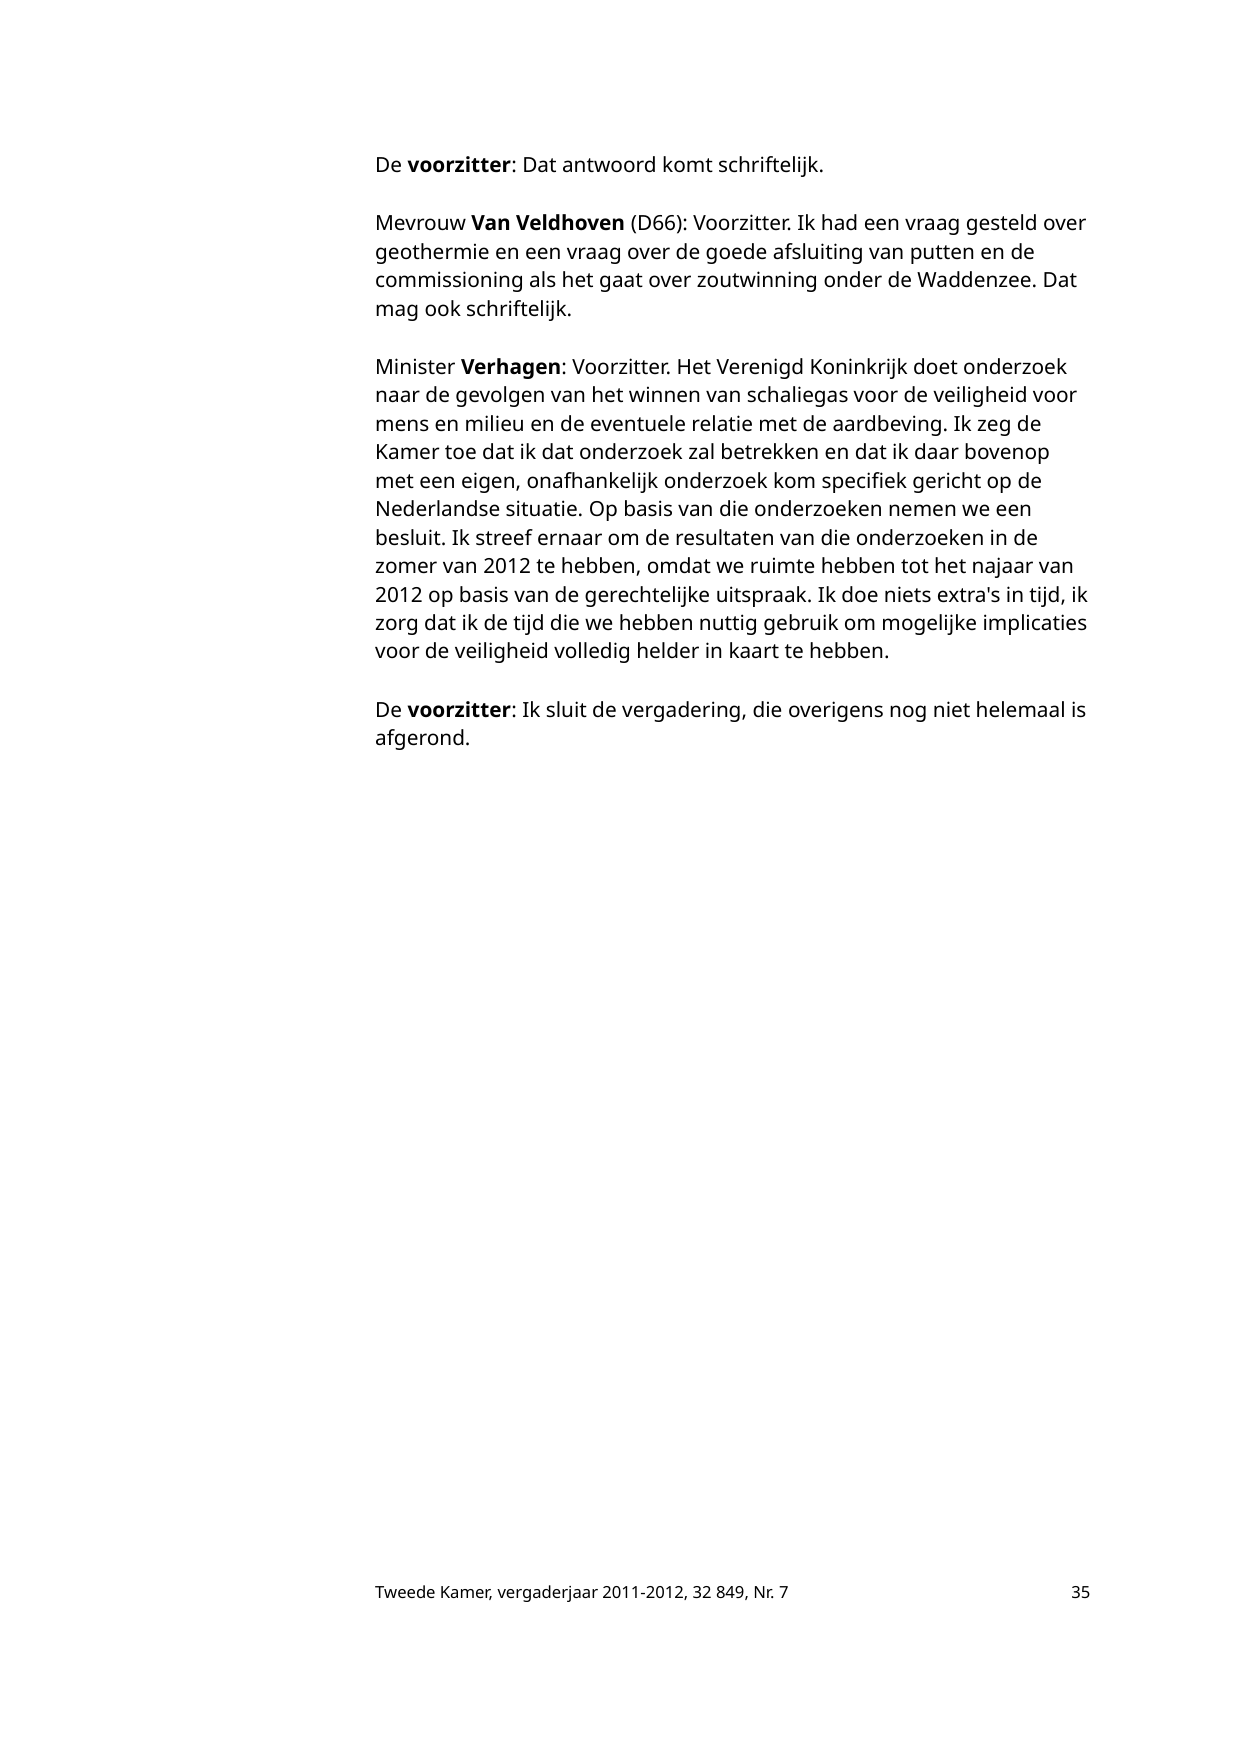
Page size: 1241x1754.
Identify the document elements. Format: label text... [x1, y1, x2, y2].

text De voorzitter: Ik sluit de vergadering, die overigens nog niet helemaal is afgerond. [375, 695, 1090, 752]
text Mevrouw Van Veldhoven (D66): Voorzitter. Ik had een vraag gesteld over geothermie en een vraag over de goede afsluiting van putten en de commissioning als het gaat over zoutwinning onder de Waddenzee. Dat mag ook schriftelijk. [375, 208, 1090, 322]
text De voorzitter: Dat antwoord komt schriftelijk. [375, 150, 1090, 178]
text Minister Verhagen: Voorzitter. Het Verenigd Koninkrijk doet onderzoek naar de gevolgen van het winnen van schaliegas voor de veiligheid voor mens en milieu en de eventuele relatie met de aardbeving. Ik zeg de Kamer toe dat ik dat onderzoek zal betrekken en dat ik daar bovenop met een eigen, onafhankelijk onderzoek kom specifiek gericht op de Nederlandse situatie. Op basis van die onderzoeken nemen we een besluit. Ik streef ernaar om de resultaten van die onderzoeken in de zomer van 2012 te hebben, omdat we ruimte hebben tot het najaar van 2012 op basis van de gerechtelijke uitspraak. Ik doe niets extra's in tijd, ik zorg dat ik de tijd die we hebben nuttig gebruik om mogelijke implicaties voor de veiligheid volledig helder in kaart te hebben. [375, 352, 1090, 665]
